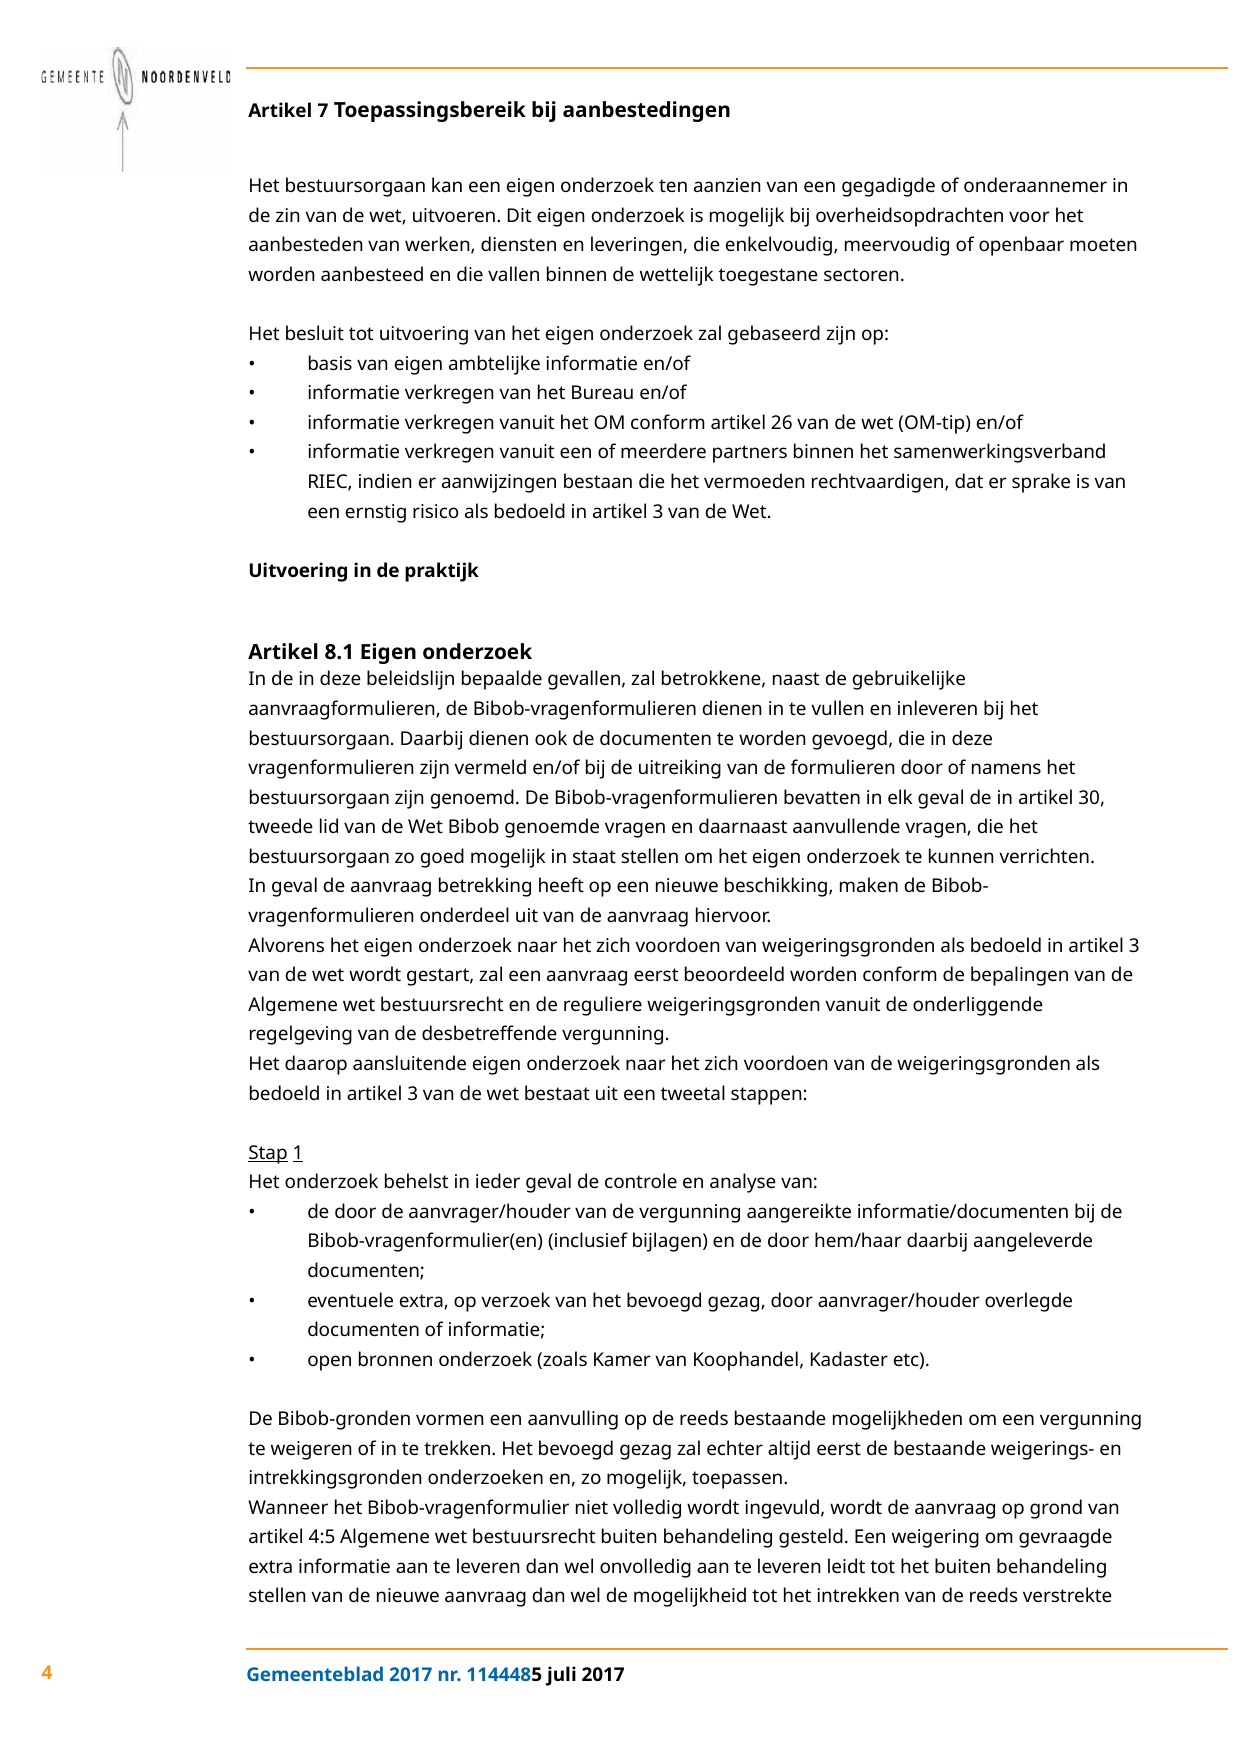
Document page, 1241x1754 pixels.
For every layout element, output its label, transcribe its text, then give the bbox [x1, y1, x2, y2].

text Artikel 8.1 Eigen onderzoek [248, 637, 1152, 666]
text Alvorens het eigen onderzoek naar het zich voordoen van weigeringsgronden als bedoeld in artikel 3 van de wet wordt gestart, zal een aanvraag eerst beoordeeld worden conform de bepalingen van de Algemene wet bestuursrecht en de reguliere weigeringsgronden vanuit de onderliggende regelgeving van de desbetreffende vergunning. [248, 932, 1152, 1046]
text Wanneer het Bibob-vragenformulier niet volledig wordt ingevuld, wordt de aanvraag op grond van artikel 4:5 Algemene wet bestuursrecht buiten behandeling gesteld. Een weigering om gevraagde extra informatie aan te leveren dan wel onvolledig aan te leveren leidt tot het buiten behandeling stellen van de nieuwe aanvraag dan wel de mogelijkheid tot het intrekken van de reeds verstrekte [248, 1494, 1152, 1608]
list basis van eigen ambtelijke informatie en/of [248, 350, 1152, 376]
list open bronnen onderzoek (zoals Kamer van Koophandel, Kadaster etc). [248, 1346, 1152, 1372]
picture [41, 47, 231, 172]
list de door de aanvrager/houder van de vergunning aangereikte informatie/documenten bij de Bibob-vragenformulier(en) (inclusief bijlagen) en de door hem/haar daarbij aangeleverde documenten; [248, 1198, 1152, 1283]
text Het onderzoek behelst in ieder geval de controle en analyse van: [248, 1168, 1152, 1194]
text De Bibob-gronden vormen een aanvulling op de reeds bestaande mogelijkheden om een vergunning te weigeren of in te trekken. Het bevoegd gezag zal echter altijd eerst de bestaande weigerings- en intrekkingsgronden onderzoeken en, zo mogelijk, toepassen. [248, 1405, 1152, 1490]
list informatie verkregen van het Bureau en/of [248, 379, 1152, 405]
text Uitvoering in de praktijk [248, 557, 1152, 583]
text In geval de aanvraag betrekking heeft op een nieuwe beschikking, maken de Bibob-vragenformulieren onderdeel uit van de aanvraag hiervoor. [248, 873, 1152, 928]
list informatie verkregen vanuit een of meerdere partners binnen het samenwerkingsverband RIEC, indien er aanwijzingen bestaan die het vermoeden rechtvaardigen, dat er sprake is van een ernstig risico als bedoeld in artikel 3 van de Wet. [248, 439, 1152, 524]
text Stap 1 [248, 1139, 1152, 1164]
text Artikel 7 Toepassingsbereik bij aanbestedingen [248, 95, 1152, 123]
list informatie verkregen vanuit het OM conform artikel 26 van de wet (OM-tip) en/of [248, 409, 1152, 435]
list eventuele extra, op verzoek van het bevoegd gezag, door aanvrager/houder overlegde documenten of informatie; [248, 1287, 1152, 1342]
text Het besluit tot uitvoering van het eigen onderzoek zal gebaseerd zijn op: [248, 320, 1152, 346]
text In de in deze beleidslijn bepaalde gevallen, zal betrokkene, naast de gebruikelijke aanvraagformulieren, de Bibob-vragenformulieren dienen in te vullen en inleveren bij het bestuursorgaan. Daarbij dienen ook de documenten te worden gevoegd, die in deze vragenformulieren zijn vermeld en/of bij de uitreiking van de formulieren door of namens het bestuursorgaan zijn genoemd. De Bibob-vragenformulieren bevatten in elk geval de in artikel 30, tweede lid van de Wet Bibob genoemde vragen en daarnaast aanvullende vragen, die het bestuursorgaan zo goed mogelijk in staat stellen om het eigen onderzoek te kunnen verrichten. [248, 666, 1152, 869]
text Het bestuursorgaan kan een eigen onderzoek ten aanzien van een gegadigde of onderaannemer in de zin van de wet, uitvoeren. Dit eigen onderzoek is mogelijk bij overheidsopdrachten voor het aanbesteden van werken, diensten en leveringen, die enkelvoudig, meervoudig of openbaar moeten worden aanbesteed en die vallen binnen de wettelijk toegestane sectoren. [248, 172, 1152, 287]
text Het daarop aansluitende eigen onderzoek naar het zich voordoen van de weigeringsgronden als bedoeld in artikel 3 van de wet bestaat uit een tweetal stappen: [248, 1050, 1152, 1105]
